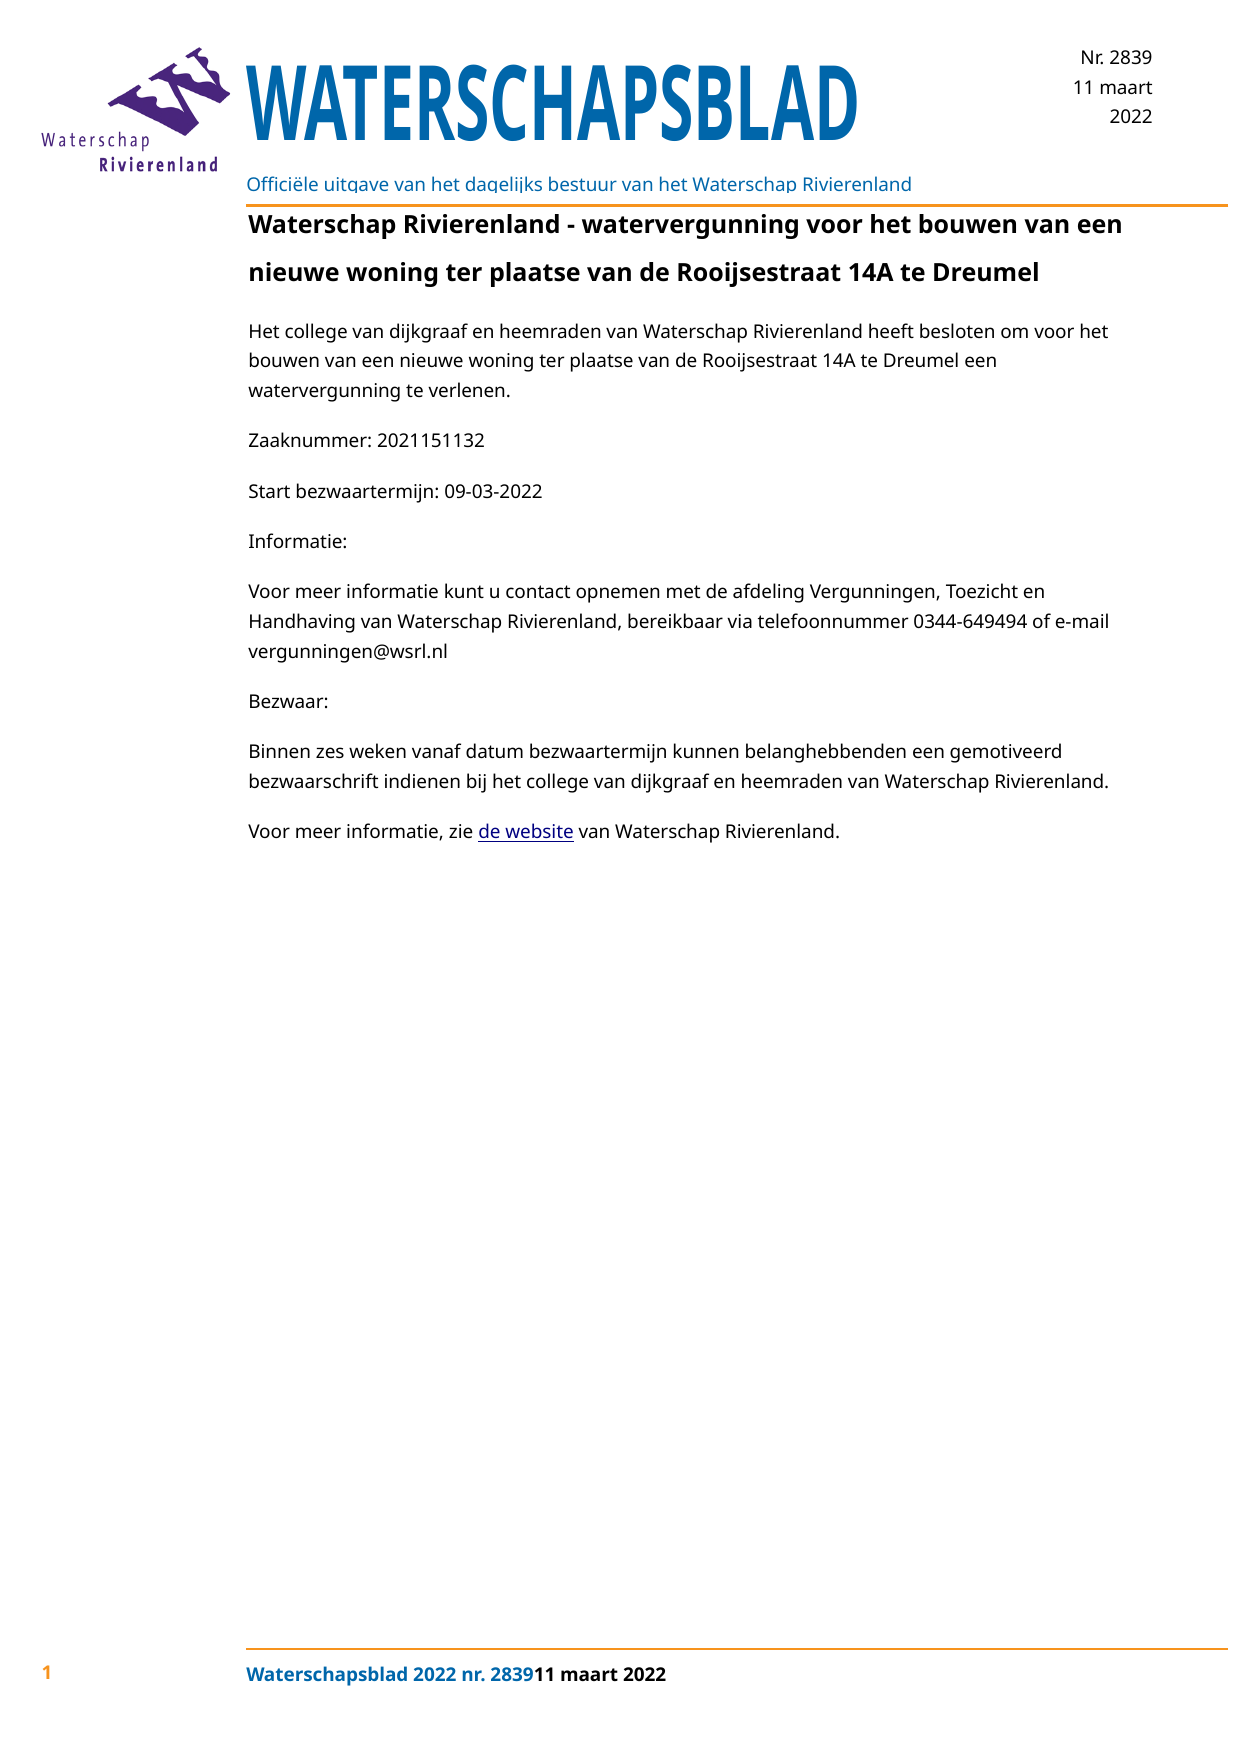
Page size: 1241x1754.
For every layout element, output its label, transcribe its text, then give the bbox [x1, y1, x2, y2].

text Binnen zes weken vanaf datum bezwaartermijn kunnen belanghebbenden een gemotiveerd bezwaarschrift indienen bij het college van dijkgraaf en heemraden van Waterschap Rivierenland. [248, 739, 1152, 794]
picture [41, 47, 231, 172]
text Het college van dijkgraaf en heemraden van Waterschap Rivierenland heeft besloten om voor het bouwen van een nieuwe woning ter plaatse van de Rooijsestraat 14A te Dreumel een watervergunning te verlenen. [248, 318, 1152, 403]
text Informatie: [248, 528, 1152, 554]
text Bezwaar: [248, 688, 1152, 714]
text Start bezwaartermijn: 09-03-2022 [248, 478, 1152, 504]
text Voor meer informatie kunt u contact opnemen met de afdeling Vergunningen, Toezicht en Handhaving van Waterschap Rivierenland, bereikbaar via telefoonnummer 0344-649494 of e-mail vergunningen@wsrl.nl [248, 579, 1152, 664]
text Voor meer informatie, zie de website van Waterschap Rivierenland. [248, 819, 1152, 844]
text Zaaknummer: 2021151132 [248, 427, 1152, 453]
text Waterschap Rivierenland - watervergunning voor het bouwen van een nieuwe woning ter plaatse van de Rooijsestraat 14A te Dreumel [248, 207, 1152, 288]
